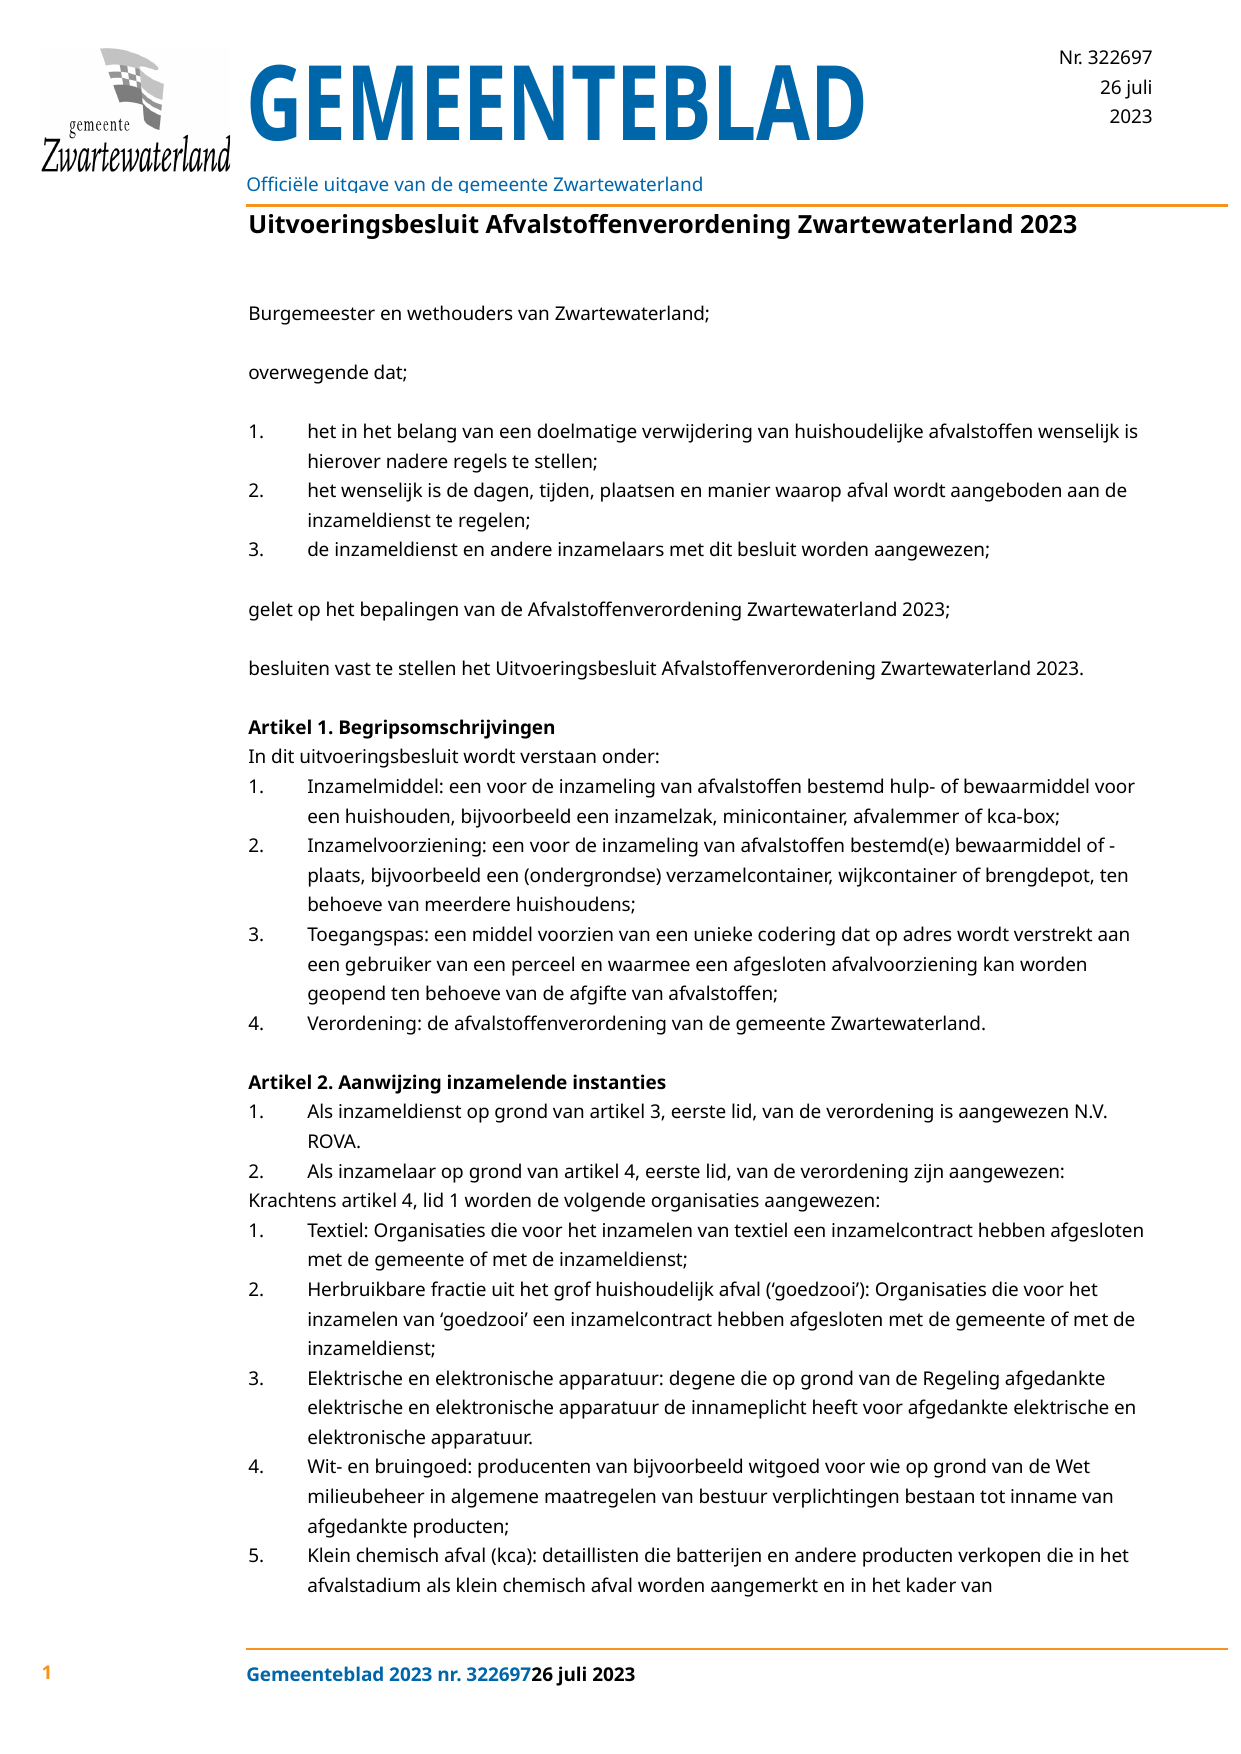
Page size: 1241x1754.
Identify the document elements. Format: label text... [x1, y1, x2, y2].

text Burgemeester en wethouders van Zwartewaterland; [248, 300, 1152, 326]
list Elektrische en elektronische apparatuur: degene die op grond van de Regeling afgedankte elektrische en elektronische apparatuur de innameplicht heeft voor afgedankte elektrische en elektronische apparatuur. [248, 1365, 1152, 1450]
text Artikel 1. Begripsomschrijvingen [248, 714, 1152, 740]
text Uitvoeringsbesluit Afvalstoffenverordening Zwartewaterland 2023 [248, 207, 1152, 241]
text overwegende dat; [248, 359, 1152, 385]
text Artikel 2. Aanwijzing inzamelende instanties [248, 1069, 1152, 1095]
text In dit uitvoeringsbesluit wordt verstaan onder: [248, 744, 1152, 769]
list het in het belang van een doelmatige verwijdering van huishoudelijke afvalstoffen wenselijk is hierover nadere regels te stellen; [248, 418, 1152, 473]
list Wit- en bruingoed: producenten van bijvoorbeeld witgoed voor wie op grond van de Wet milieubeheer in algemene maatregelen van bestuur verplichtingen bestaan tot inname van afgedankte producten; [248, 1454, 1152, 1538]
text gelet op het bepalingen van de Afvalstoffenverordening Zwartewaterland 2023; [248, 596, 1152, 621]
list Textiel: Organisaties die voor het inzamelen van textiel een inzamelcontract hebben afgesloten met de gemeente of met de inzameldienst; [248, 1217, 1152, 1272]
list Als inzamelaar op grond van artikel 4, eerste lid, van de verordening zijn aangewezen: [248, 1158, 1152, 1183]
list Inzamelvoorziening: een voor de inzameling van afvalstoffen bestemd(e) bewaarmiddel of -plaats, bijvoorbeeld een (ondergrondse) verzamelcontainer, wijkcontainer of brengdepot, ten behoeve van meerdere huishoudens; [248, 832, 1152, 917]
list het wenselijk is de dagen, tijden, plaatsen en manier waarop afval wordt aangeboden aan de inzameldienst te regelen; [248, 477, 1152, 533]
list Toegangspas: een middel voorzien van een unieke codering dat op adres wordt verstrekt aan een gebruiker van een perceel en waarmee een afgesloten afvalvoorziening kan worden geopend ten behoeve van de afgifte van afvalstoffen; [248, 921, 1152, 1006]
list de inzameldienst en andere inzamelaars met dit besluit worden aangewezen; [248, 537, 1152, 562]
list Als inzameldienst op grond van artikel 3, eerste lid, van de verordening is aangewezen N.V. ROVA. [248, 1099, 1152, 1154]
list Inzamelmiddel: een voor de inzameling van afvalstoffen bestemd hulp- of bewaarmiddel voor een huishouden, bijvoorbeeld een inzamelzak, minicontainer, afvalemmer of kca-box; [248, 773, 1152, 828]
picture [41, 47, 231, 172]
list Herbruikbare fractie uit het grof huishoudelijk afval (‘goedzooi’): Organisaties die voor het inzamelen van ‘goedzooi’ een inzamelcontract hebben afgesloten met de gemeente of met de inzameldienst; [248, 1276, 1152, 1361]
text Krachtens artikel 4, lid 1 worden de volgende organisaties aangewezen: [248, 1187, 1152, 1213]
list Klein chemisch afval (kca): detaillisten die batterijen en andere producten verkopen die in het afvalstadium als klein chemisch afval worden aangemerkt en in het kader van [248, 1542, 1152, 1598]
list Verordening: de afvalstoffenverordening van de gemeente Zwartewaterland. [248, 1010, 1152, 1036]
text besluiten vast te stellen het Uitvoeringsbesluit Afvalstoffenverordening Zwartewaterland 2023. [248, 655, 1152, 681]
